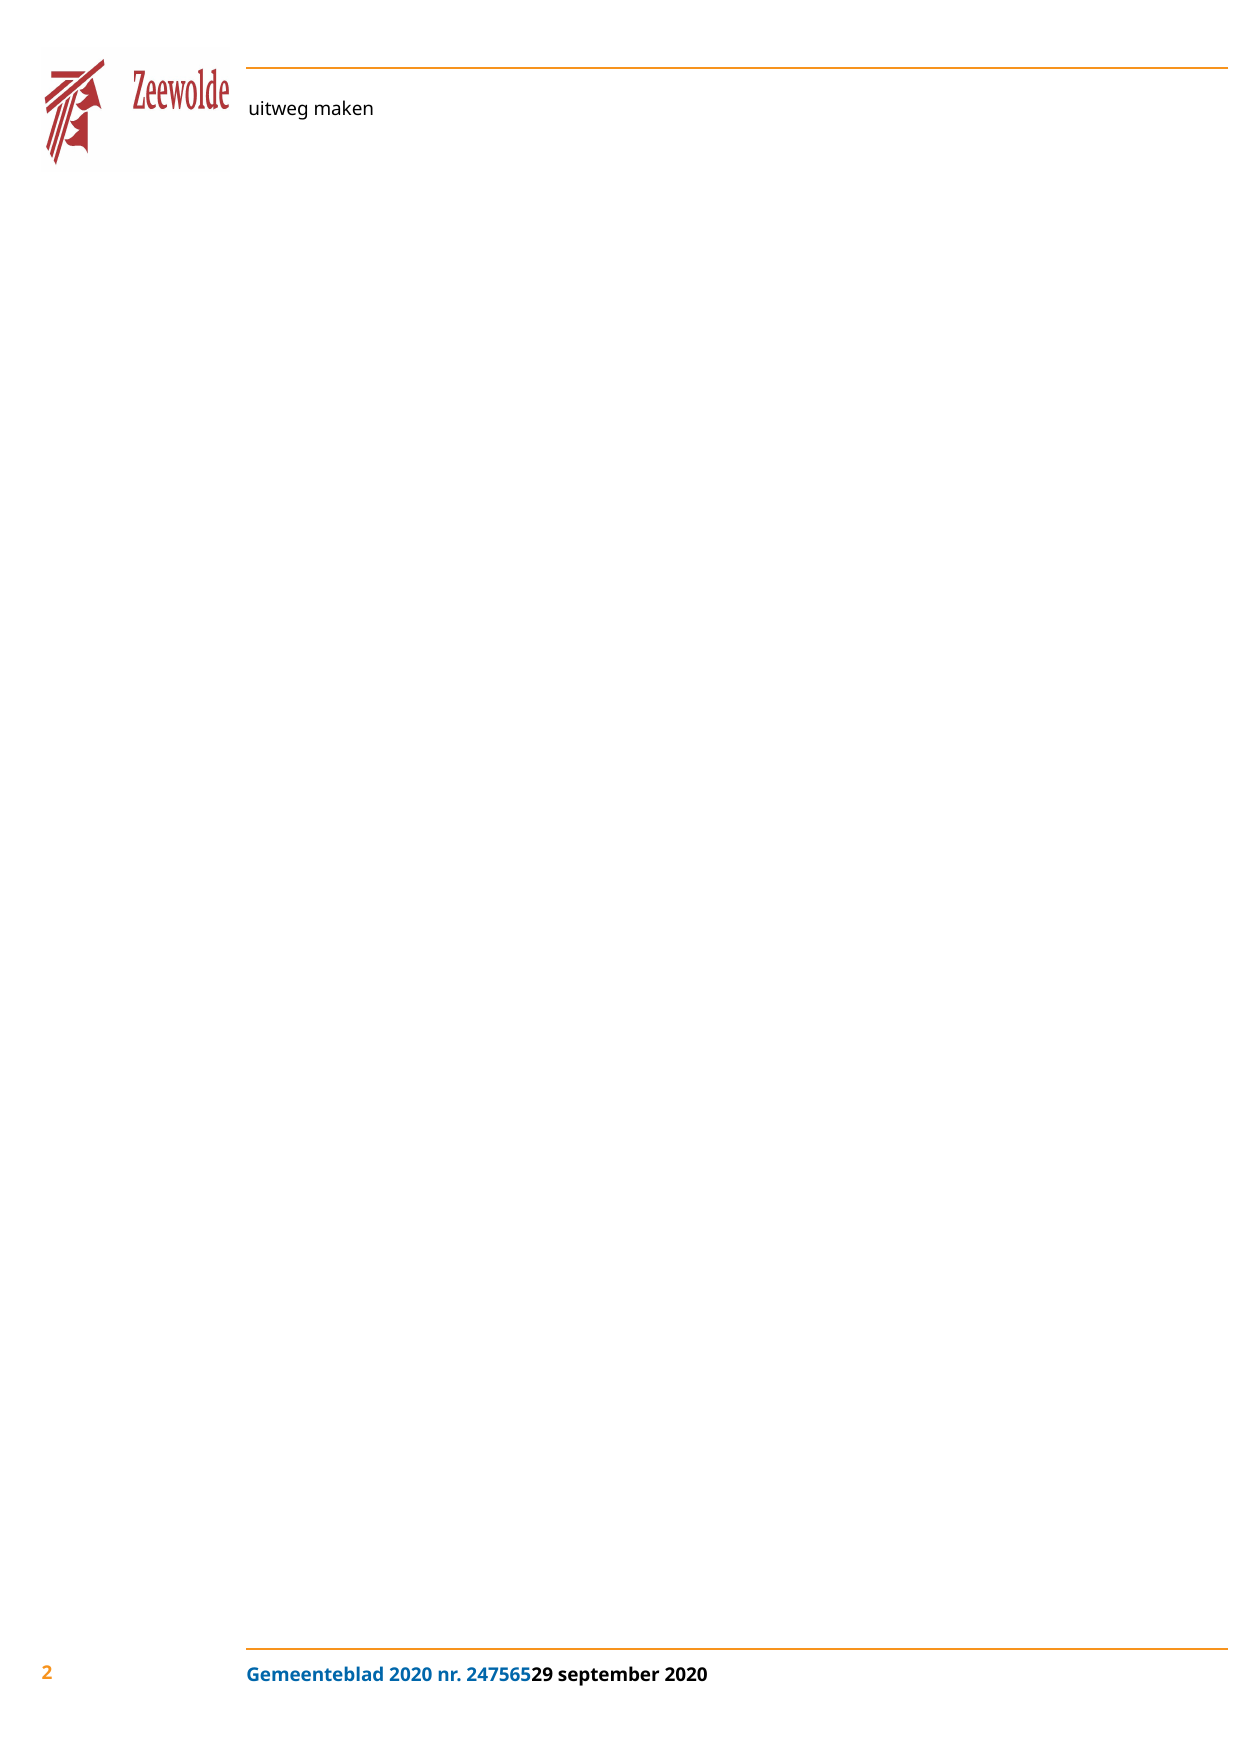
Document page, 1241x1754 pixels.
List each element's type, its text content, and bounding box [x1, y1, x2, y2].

picture [41, 47, 231, 172]
text uitweg maken [248, 95, 1152, 121]
